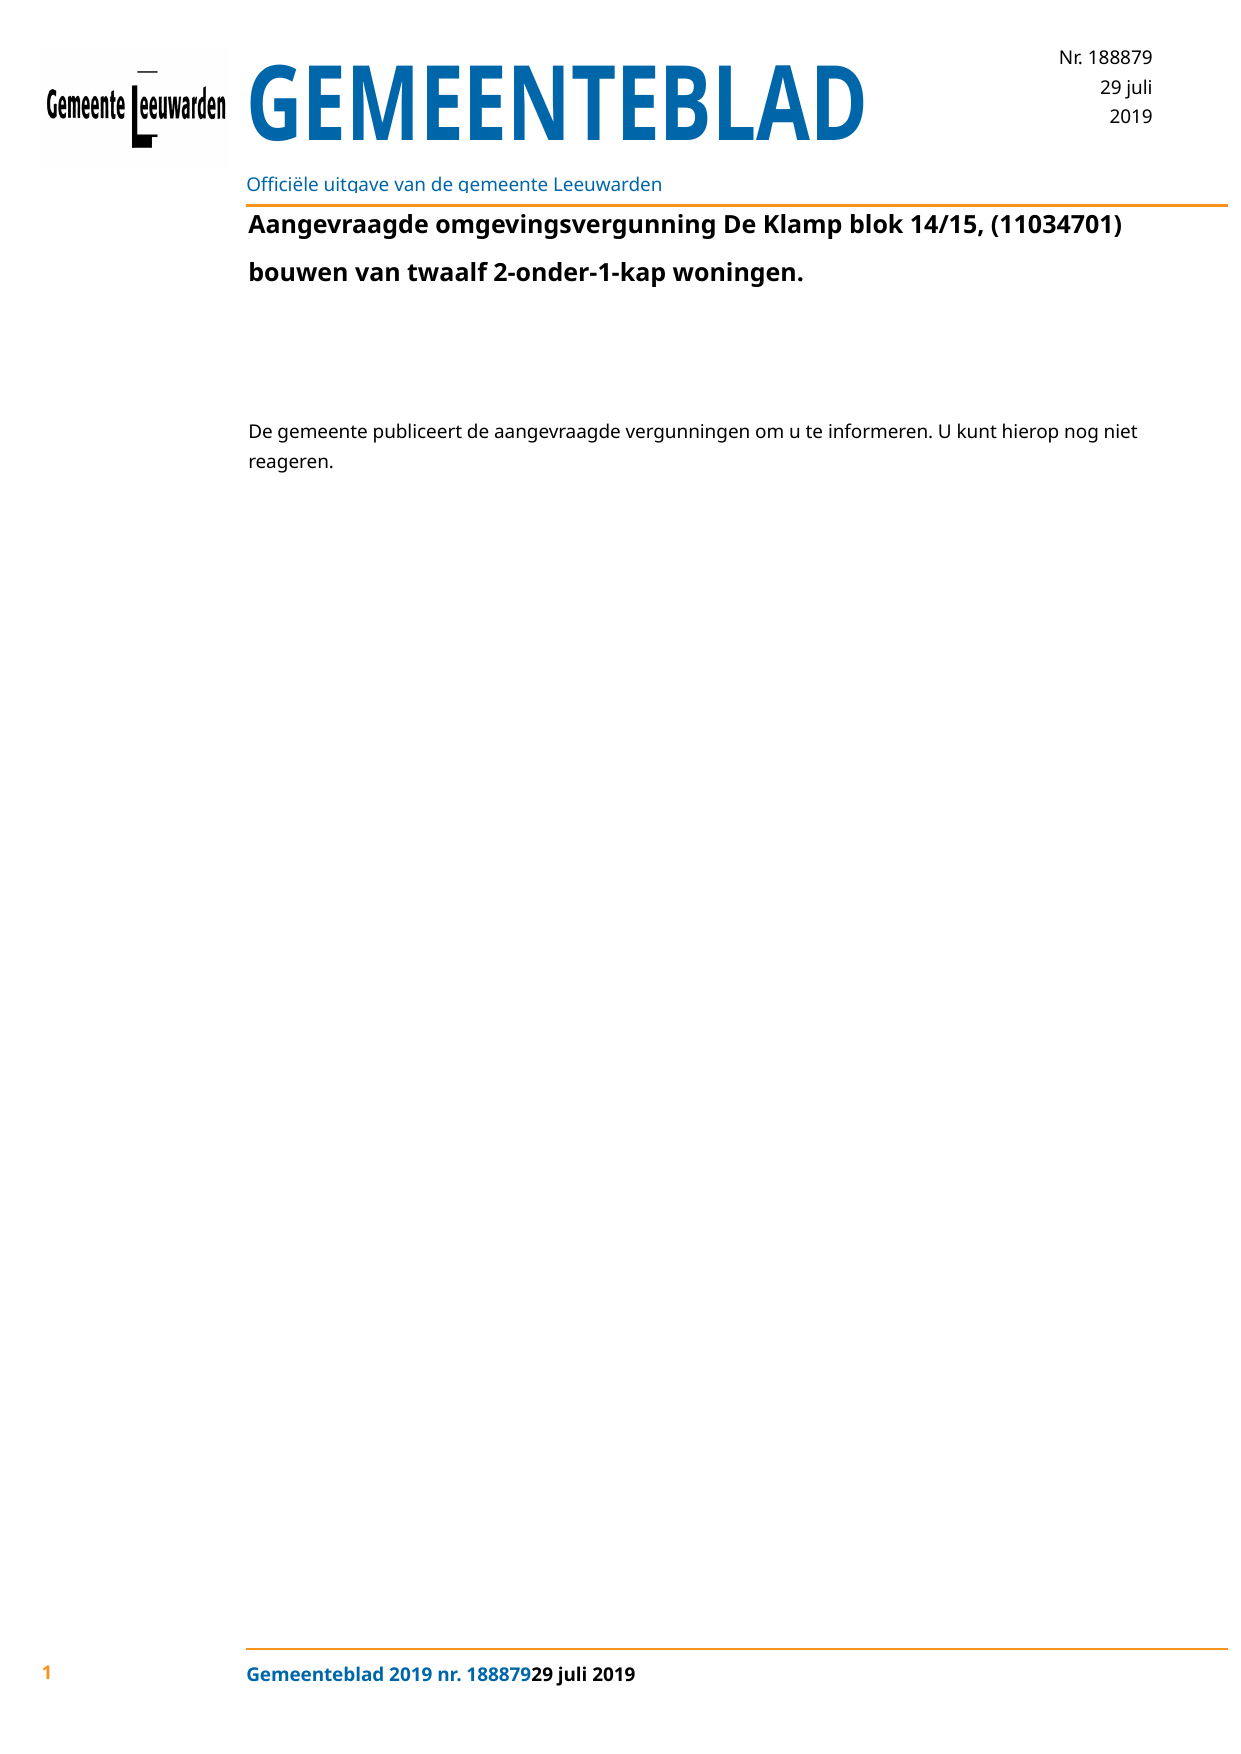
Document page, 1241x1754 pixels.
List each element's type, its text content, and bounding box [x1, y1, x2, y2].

text De gemeente publiceert de aangevraagde vergunningen om u te informeren. U kunt hierop nog niet reageren. [248, 419, 1152, 474]
text Aangevraagde omgevingsvergunning De Klamp blok 14/15, (11034701) bouwen van twaalf 2-onder-1-kap woningen. [248, 207, 1152, 288]
picture [41, 47, 231, 172]
